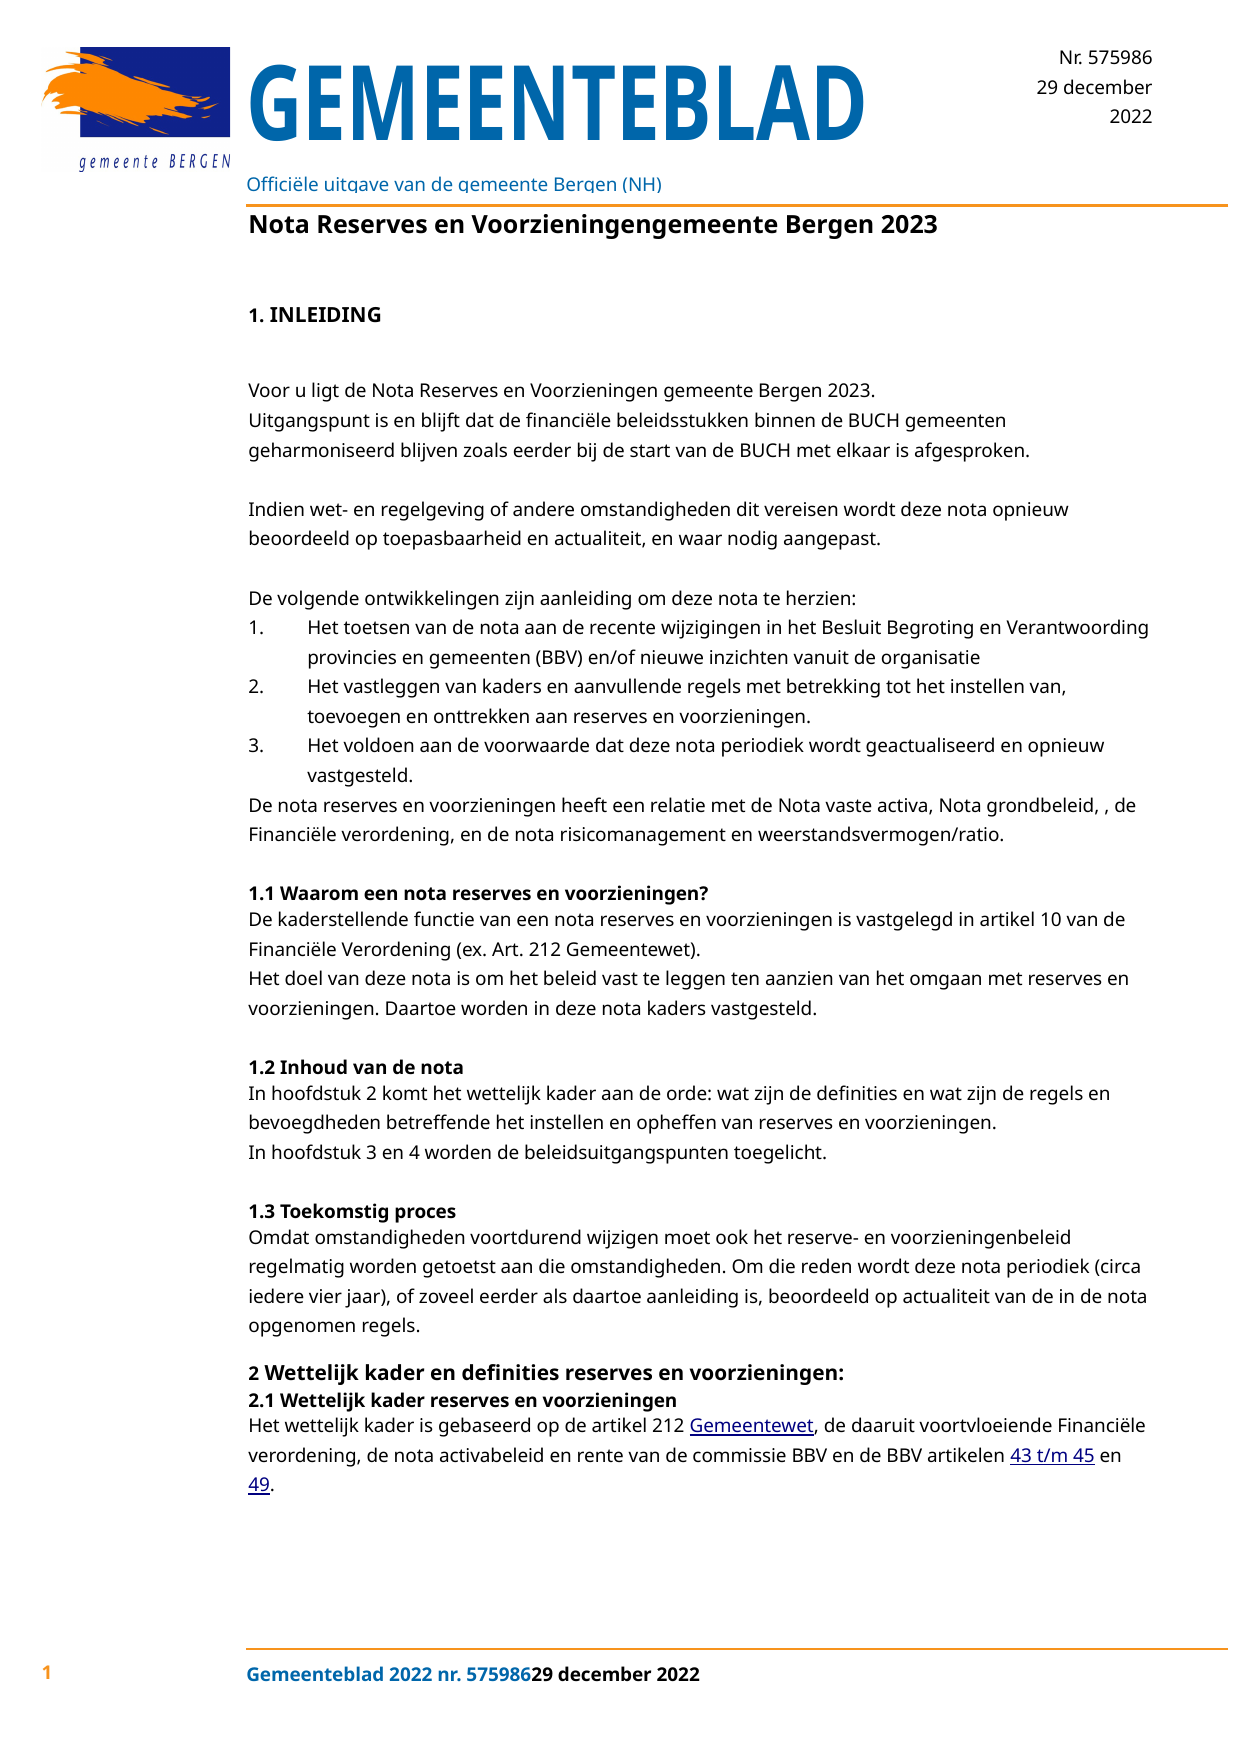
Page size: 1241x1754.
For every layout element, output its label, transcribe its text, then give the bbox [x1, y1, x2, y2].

text Het wettelijk kader is gebaseerd op de artikel 212 Gemeentewet, de daaruit voortvloeiende Financiële verordening, de nota activabeleid en rente van de commissie BBV en de BBV artikelen 43 t/m 45 en 49. [248, 1412, 1152, 1497]
text Voor u ligt de Nota Reserves en Voorzieningen gemeente Bergen 2023. [248, 378, 1152, 403]
list Het toetsen van de nota aan de recente wijzigingen in het Besluit Begroting en Verantwoording provincies en gemeenten (BBV) en/of nieuwe inzichten vanuit de organisatie [248, 614, 1152, 669]
text 2.1 Wettelijk kader reserves en voorzieningen [248, 1387, 1152, 1412]
picture [41, 47, 231, 172]
text Nota Reserves en Voorzieningengemeente Bergen 2023 [248, 207, 1152, 241]
text In hoofdstuk 3 en 4 worden de beleidsuitgangspunten toegelicht. [248, 1139, 1152, 1165]
text Het doel van deze nota is om het beleid vast te leggen ten aanzien van het omgaan met reserves en voorzieningen. Daartoe worden in deze nota kaders vastgesteld. [248, 965, 1152, 1021]
list Het vastleggen van kaders en aanvullende regels met betrekking tot het instellen van, toevoegen en onttrekken aan reserves en voorzieningen. [248, 673, 1152, 729]
text Uitgangspunt is en blijft dat de financiële beleidsstukken binnen de BUCH gemeenten geharmoniseerd blijven zoals eerder bij de start van de BUCH met elkaar is afgesproken. [248, 407, 1152, 462]
text Omdat omstandigheden voortdurend wijzigen moet ook het reserve- en voorzieningenbeleid regelmatig worden getoetst aan die omstandigheden. Om die reden wordt deze nota periodiek (circa iedere vier jaar), of zoveel eerder als daartoe aanleiding is, beoordeeld op actualiteit van de in de nota opgenomen regels. [248, 1224, 1152, 1338]
text 1.1 Waarom een nota reserves en voorzieningen? [248, 881, 1152, 906]
text Indien wet- en regelgeving of andere omstandigheden dit vereisen wordt deze nota opnieuw beoordeeld op toepasbaarheid en actualiteit, en waar nodig aangepast. [248, 496, 1152, 551]
list Het voldoen aan de voorwaarde dat deze nota periodiek wordt geactualiseerd en opnieuw vastgesteld. [248, 733, 1152, 788]
text De nota reserves en voorzieningen heeft een relatie met de Nota vaste activa, Nota grondbeleid, , de Financiële verordening, en de nota risicomanagement en weerstandsvermogen/ratio. [248, 792, 1152, 847]
text 1. INLEIDING [248, 300, 1152, 328]
text 1.3 Toekomstig proces [248, 1198, 1152, 1224]
text De volgende ontwikkelingen zijn aanleiding om deze nota te herzien: [248, 585, 1152, 610]
text De kaderstellende functie van een nota reserves en voorzieningen is vastgelegd in artikel 10 van de Financiële Verordening (ex. Art. 212 Gemeentewet). [248, 906, 1152, 962]
text 1.2 Inhoud van de nota [248, 1054, 1152, 1080]
text 2 Wettelijk kader en definities reserves en voorzieningen: [248, 1358, 1152, 1387]
text In hoofdstuk 2 komt het wettelijk kader aan de orde: wat zijn de definities en wat zijn de regels en bevoegdheden betreffende het instellen en opheffen van reserves en voorzieningen. [248, 1080, 1152, 1135]
